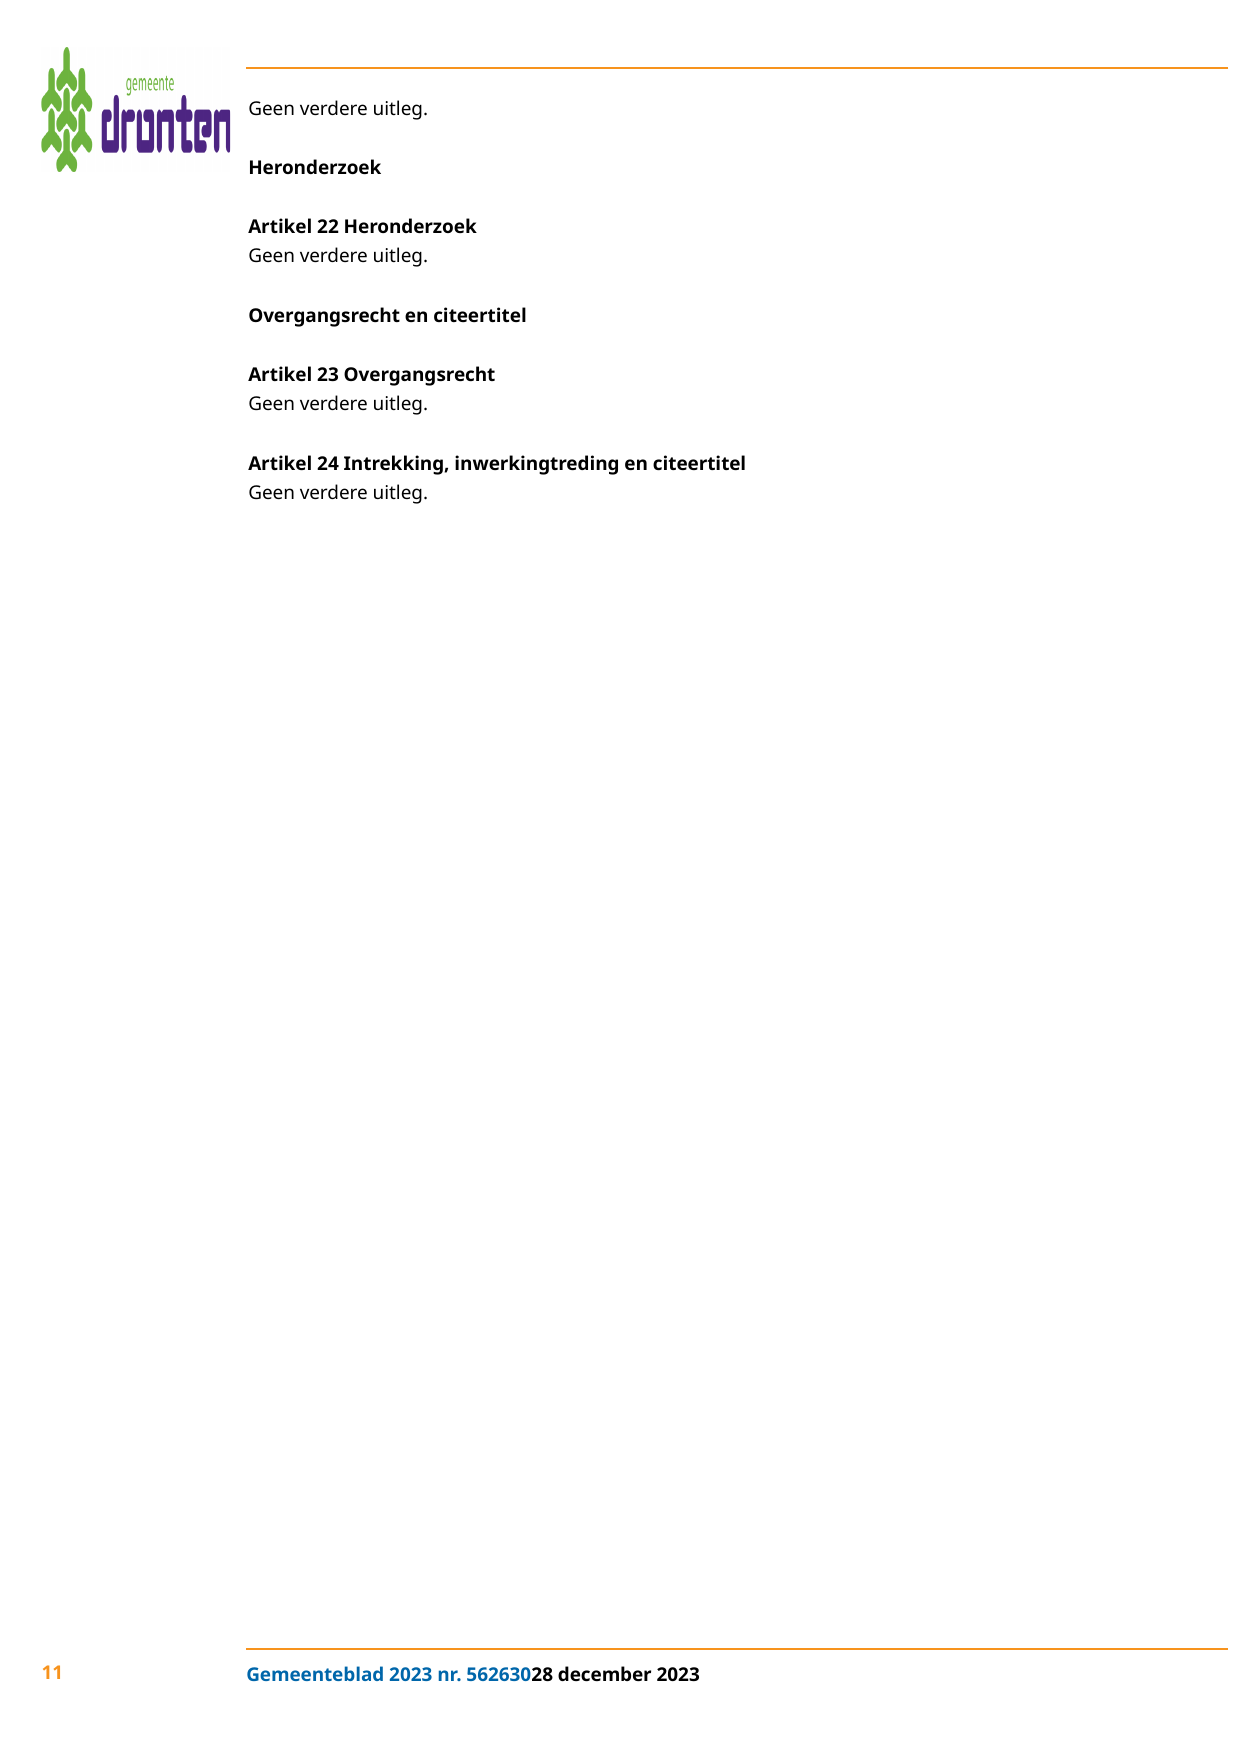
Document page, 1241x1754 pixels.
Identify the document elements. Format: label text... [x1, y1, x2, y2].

picture [41, 47, 231, 172]
text Geen verdere uitleg. [248, 391, 1152, 416]
text Artikel 23 Overgangsrecht [248, 361, 1152, 387]
text Geen verdere uitleg. [248, 243, 1152, 268]
text Artikel 22 Heronderzoek [248, 213, 1152, 239]
text Overgangsrecht en citeertitel [248, 302, 1152, 328]
text Geen verdere uitleg. [248, 479, 1152, 505]
text Geen verdere uitleg. [248, 95, 1152, 121]
text Heronderzoek [248, 154, 1152, 180]
text Artikel 24 Intrekking, inwerkingtreding en citeertitel [248, 450, 1152, 476]
